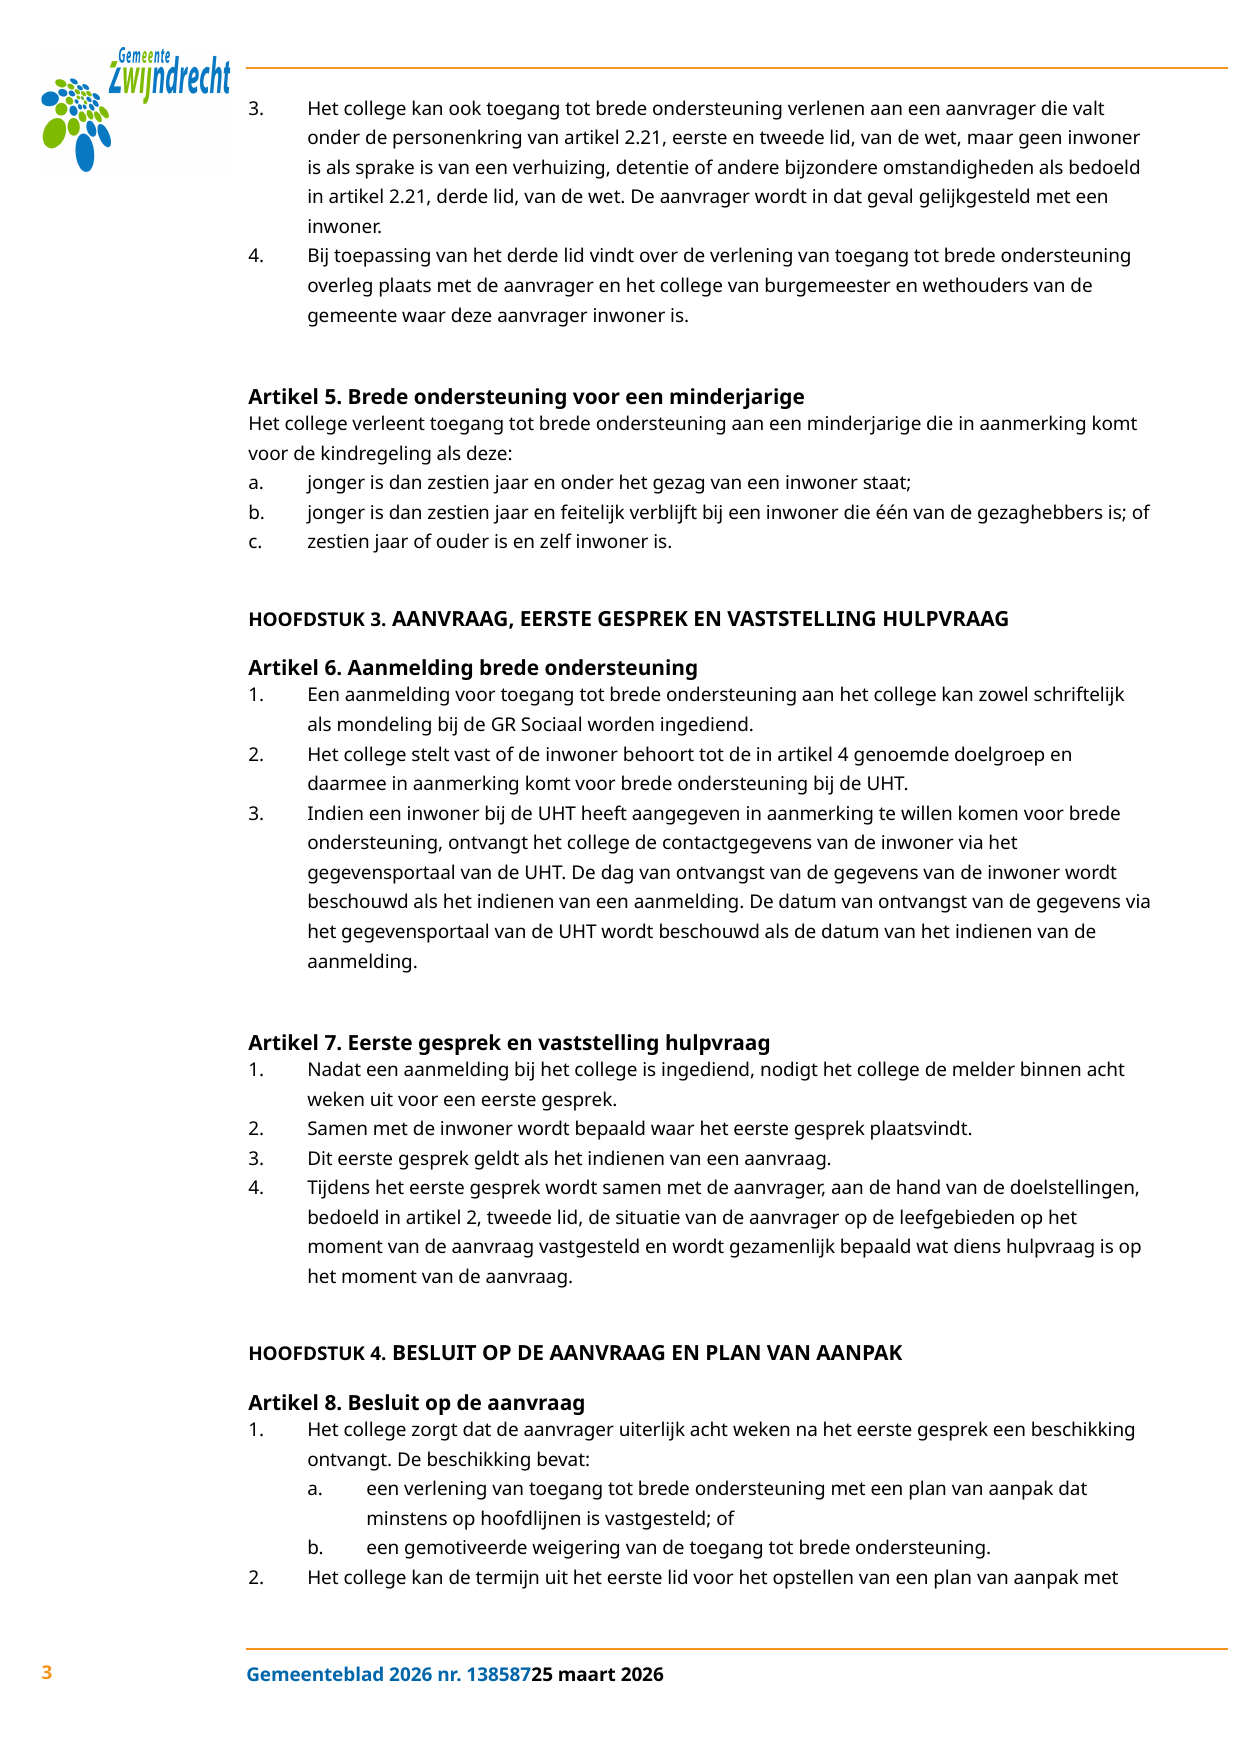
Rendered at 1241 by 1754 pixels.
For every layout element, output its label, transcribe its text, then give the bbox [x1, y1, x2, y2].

text HOOFDSTUK 4. BESLUIT OP DE AANVRAAG EN PLAN VAN AANPAK [248, 1338, 1152, 1367]
list Indien een inwoner bij de UHT heeft aangegeven in aanmerking te willen komen voor brede ondersteuning, ontvangt het college de contactgegevens van de inwoner via het gegevensportaal van de UHT. De dag van ontvangst van de gegevens van de inwoner wordt beschouwd als het indienen van een aanmelding. De datum van ontvangst van de gegevens via het gegevensportaal van de UHT wordt beschouwd als de datum van het indienen van de aanmelding. [248, 800, 1152, 973]
list Tijdens het eerste gesprek wordt samen met de aanvrager, aan de hand van de doelstellingen, bedoeld in artikel 2, tweede lid, de situatie van de aanvrager op de leefgebieden op het moment van de aanvraag vastgesteld en wordt gezamenlijk bepaald wat diens hulpvraag is op het moment van de aanvraag. [248, 1174, 1152, 1289]
list zestien jaar of ouder is en zelf inwoner is. [248, 529, 1152, 554]
list een gemotiveerde weigering van de toegang tot brede ondersteuning. [307, 1534, 1152, 1560]
picture [41, 47, 231, 172]
list jonger is dan zestien jaar en feitelijk verblijft bij een inwoner die één van de gezaghebbers is; of [248, 499, 1152, 525]
list Dit eerste gesprek geldt als het indienen van een aanvraag. [248, 1145, 1152, 1171]
list jonger is dan zestien jaar en onder het gezag van een inwoner staat; [248, 469, 1152, 495]
text Artikel 8. Besluit op de aanvraag [248, 1388, 1152, 1416]
text Artikel 6. Aanmelding brede ondersteuning [248, 653, 1152, 682]
text Het college verleent toegang tot brede ondersteuning aan een minderjarige die in aanmerking komt voor de kindregeling als deze: [248, 410, 1152, 466]
list Een aanmelding voor toegang tot brede ondersteuning aan het college kan zowel schriftelijk als mondeling bij de GR Sociaal worden ingediend. [248, 682, 1152, 737]
list Het college kan ook toegang tot brede ondersteuning verlenen aan een aanvrager die valt onder de personenkring van artikel 2.21, eerste en tweede lid, van de wet, maar geen inwoner is als sprake is van een verhuizing, detentie of andere bijzondere omstandigheden als bedoeld in artikel 2.21, derde lid, van de wet. De aanvrager wordt in dat geval gelijkgesteld met een inwoner. [248, 95, 1152, 239]
text HOOFDSTUK 3. AANVRAAG, EERSTE GESPREK EN VASTSTELLING HULPVRAAG [248, 604, 1152, 632]
list Het college kan de termijn uit het eerste lid voor het opstellen van een plan van aanpak met [248, 1564, 1152, 1590]
list Samen met de inwoner wordt bepaald waar het eerste gesprek plaatsvindt. [248, 1115, 1152, 1141]
text Artikel 5. Brede ondersteuning voor een minderjarige [248, 382, 1152, 410]
text Artikel 7. Eerste gesprek en vaststelling hulpvraag [248, 1028, 1152, 1056]
list een verlening van toegang tot brede ondersteuning met een plan van aanpak dat minstens op hoofdlijnen is vastgesteld; of [307, 1475, 1152, 1531]
list Nadat een aanmelding bij het college is ingediend, nodigt het college de melder binnen acht weken uit voor een eerste gesprek. [248, 1056, 1152, 1112]
list Bij toepassing van het derde lid vindt over de verlening van toegang tot brede ondersteuning overleg plaats met de aanvrager en het college van burgemeester en wethouders van de gemeente waar deze aanvrager inwoner is. [248, 243, 1152, 328]
list Het college stelt vast of de inwoner behoort tot de in artikel 4 genoemde doelgroep en daarmee in aanmerking komt voor brede ondersteuning bij de UHT. [248, 741, 1152, 796]
list Het college zorgt dat de aanvrager uiterlijk acht weken na het eerste gesprek een beschikking ontvangt. De beschikking bevat: [248, 1416, 1152, 1472]
